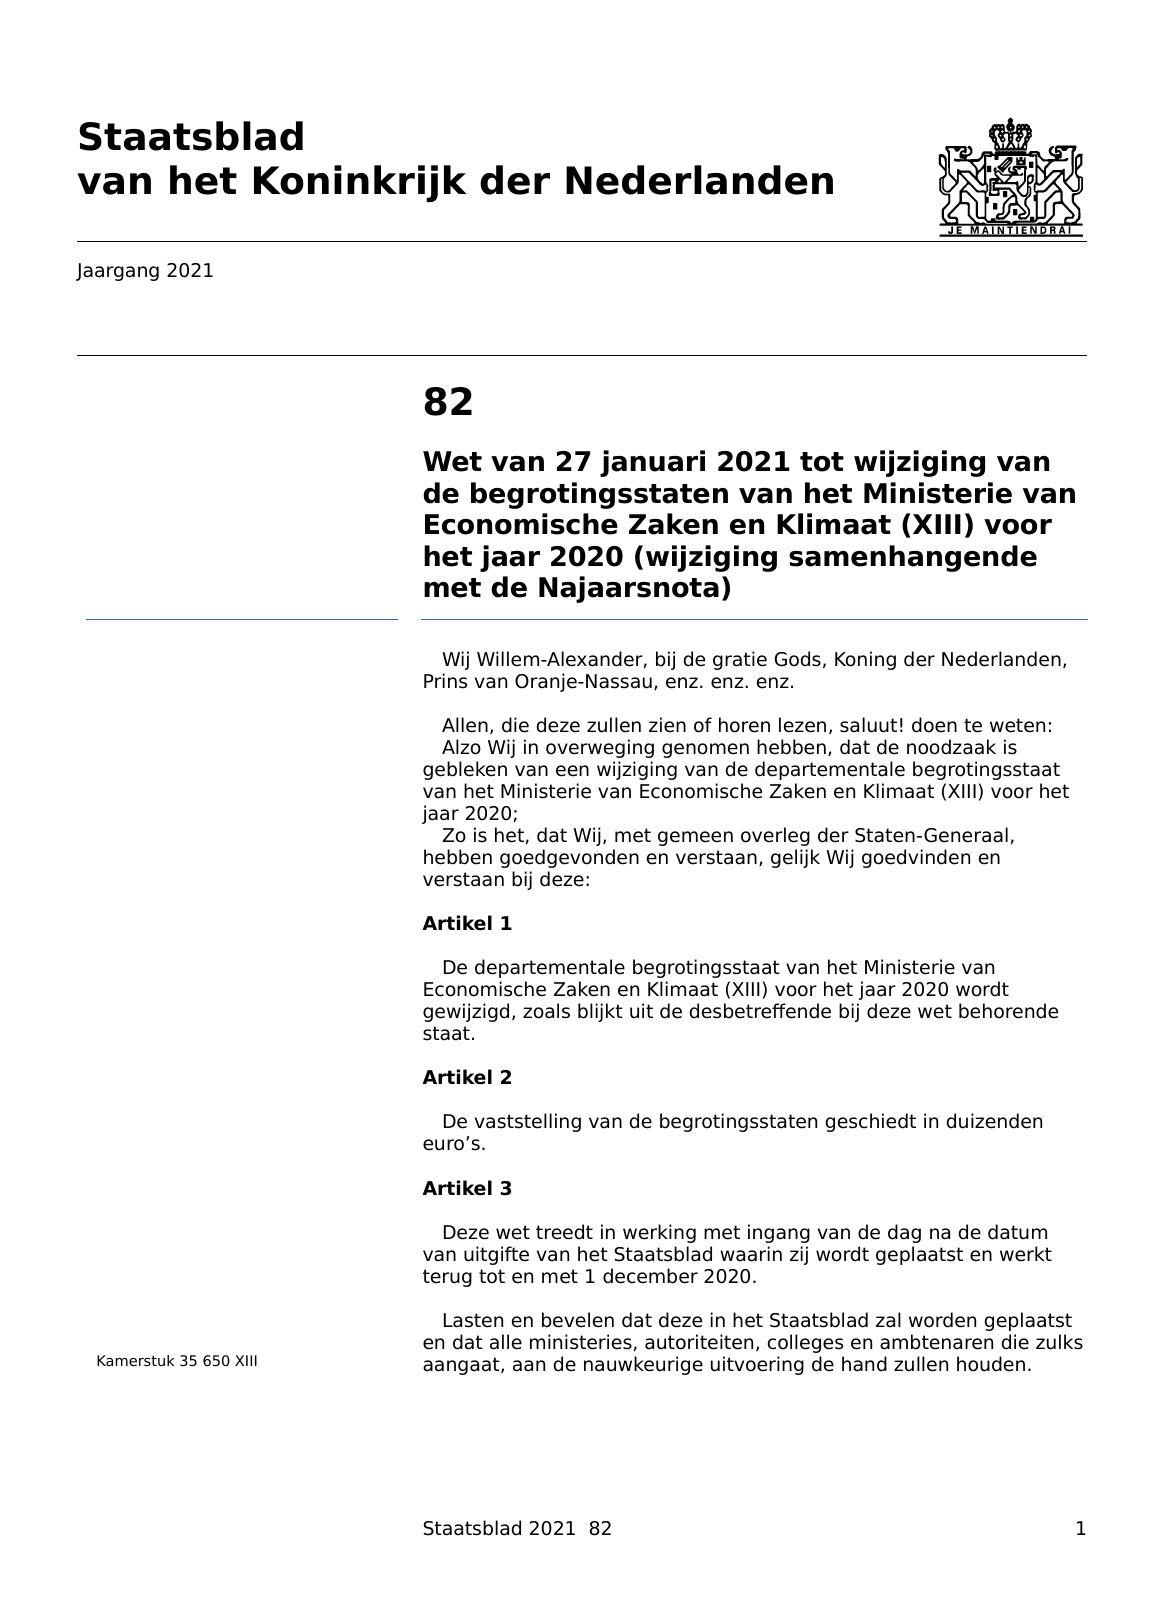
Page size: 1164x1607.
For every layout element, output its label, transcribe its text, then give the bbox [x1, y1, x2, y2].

text Wij Willem-Alexander, bij de gratie Gods, Koning der Nederlanden, Prins van Oranje-Nassau, enz. enz. enz. [422, 649, 1087, 693]
subtitle 82 [422, 381, 1087, 424]
table_header Staatsblad van het Koninkrijk der Nederlanden [77, 100, 886, 241]
text De departementale begrotingsstaat van het Ministerie van Economische Zaken en Klimaat (XIII) voor het jaar 2020 wordt gewijzigd, zoals blijkt uit de desbetreffende bij deze wet behorende staat. [422, 957, 1087, 1045]
text Deze wet treedt in werking met ingang van de dag na de datum van uitgifte van het Staatsblad waarin zij wordt geplaatst en werkt terug tot en met 1 december 2020. [422, 1222, 1087, 1288]
text Alzo Wij in overweging genomen hebben, dat de noodzaak is gebleken van een wijziging van de departementale begrotingsstaat van het Ministerie van Economische Zaken en Klimaat (XIII) voor het jaar 2020; [422, 737, 1087, 825]
table_cell Jaargang 2021 [77, 242, 1087, 355]
text Allen, die deze zullen zien of horen lezen, saluut! doen te weten: [422, 715, 1087, 737]
table_header [886, 100, 1087, 241]
picture [936, 115, 1087, 240]
subtitle Artikel 3 [422, 1177, 1087, 1199]
text Wet van 27 januari 2021 tot wijziging van de begrotingsstaten van het Ministerie van Economische Zaken en Klimaat (XIII) voor het jaar 2020 (wijziging samenhangende met de Najaarsnota) [422, 447, 1087, 604]
text De vaststelling van de begrotingsstaten geschiedt in duizenden euro’s. [422, 1111, 1087, 1155]
subtitle Artikel 2 [422, 1067, 1087, 1089]
text Zo is het, dat Wij, met gemeen overleg der Staten-Generaal, hebben goedgevonden en verstaan, gelijk Wij goedvinden en verstaan bij deze: [422, 825, 1087, 891]
subtitle Artikel 1 [422, 913, 1087, 935]
text Lasten en bevelen dat deze in het Staatsblad zal worden geplaatst en dat alle ministeries, autoriteiten, colleges en ambtenaren die zulks aangaat, aan de nauwkeurige uitvoering de hand zullen houden. [422, 1310, 1087, 1376]
text Kamerstuk 35 650 XIII [77, 1353, 396, 1370]
